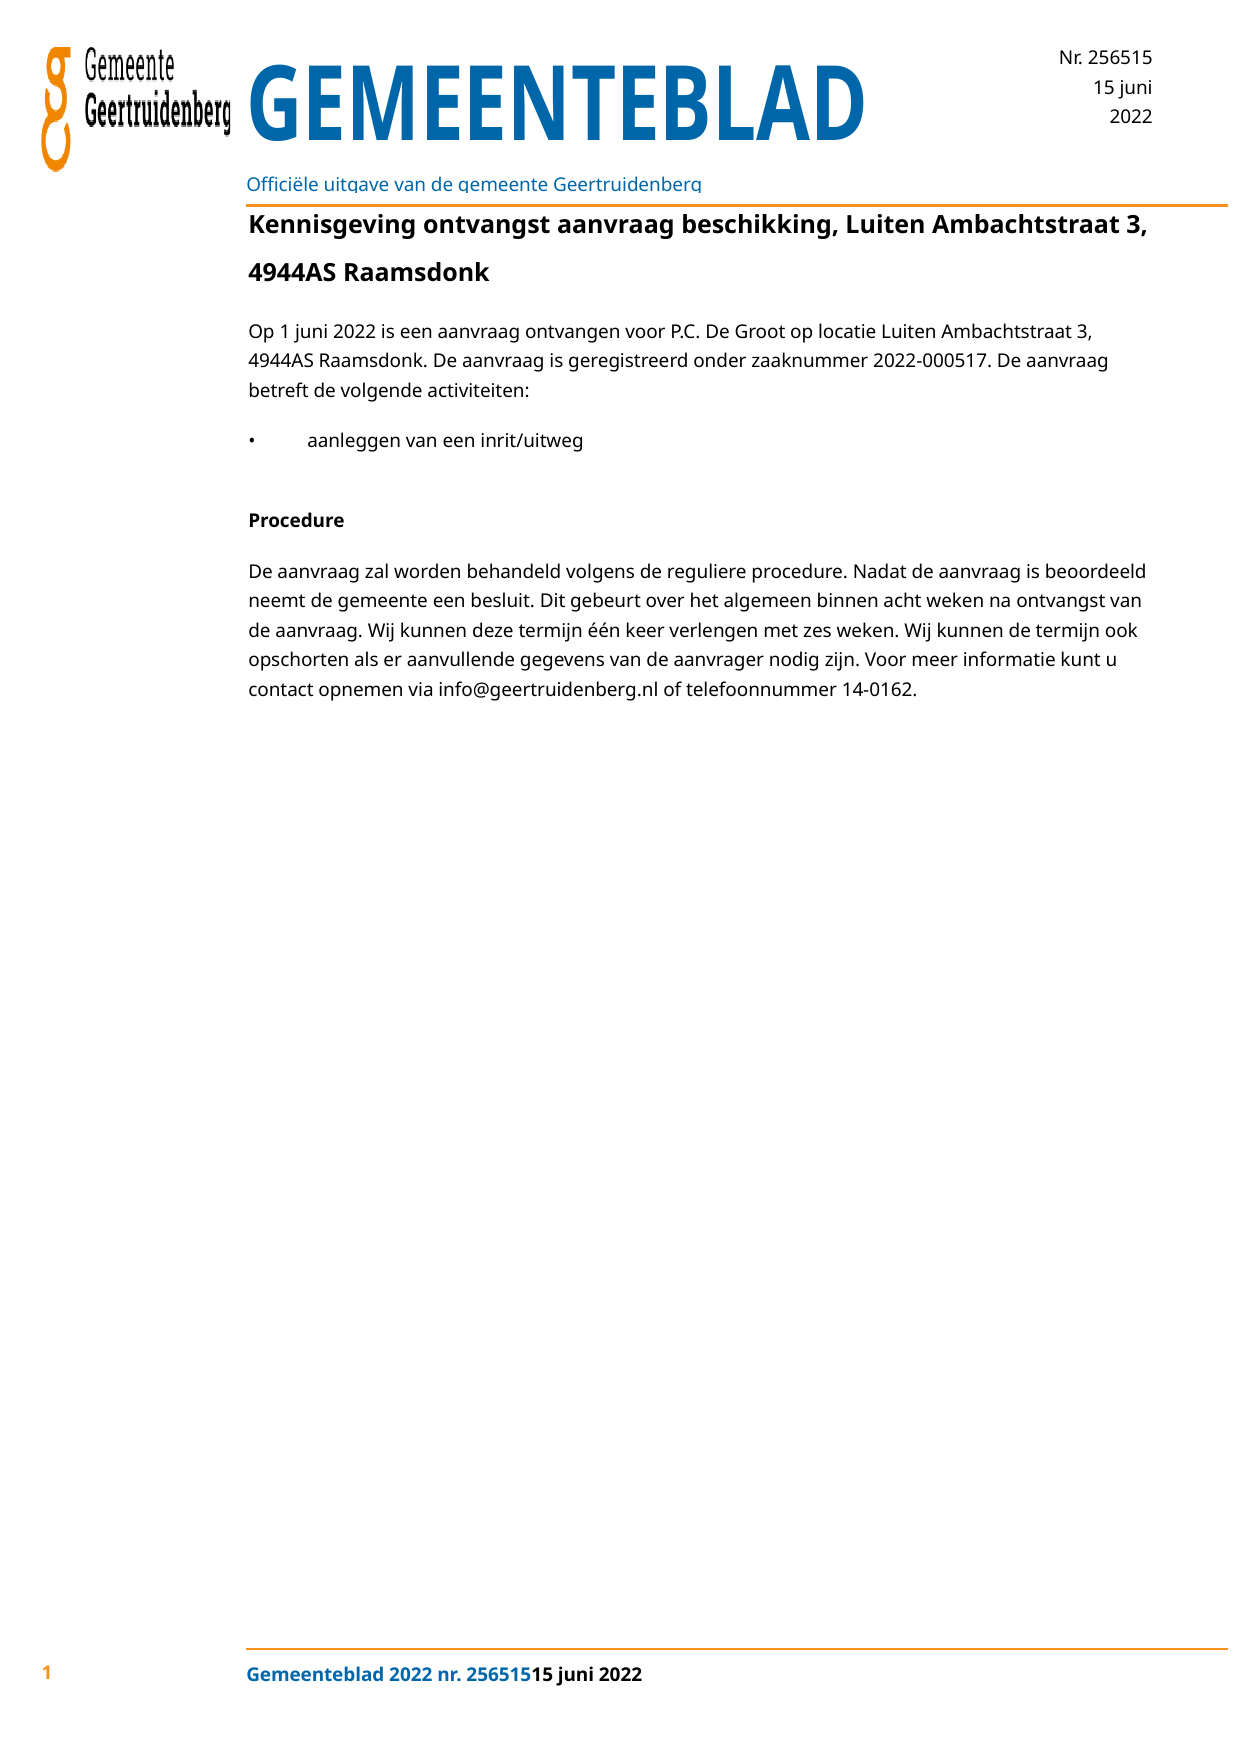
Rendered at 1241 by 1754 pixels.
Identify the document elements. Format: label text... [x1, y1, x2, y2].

text De aanvraag zal worden behandeld volgens de reguliere procedure. Nadat de aanvraag is beoordeeld neemt de gemeente een besluit. Dit gebeurt over het algemeen binnen acht weken na ontvangst van de aanvraag. Wij kunnen deze termijn één keer verlengen met zes weken. Wij kunnen de termijn ook opschorten als er aanvullende gegevens van de aanvrager nodig zijn. Voor meer informatie kunt u contact opnemen via info@geertruidenberg.nl of telefoonnummer 14-0162. [248, 558, 1152, 702]
text Procedure [248, 507, 1152, 533]
text Kennisgeving ontvangst aanvraag beschikking, Luiten Ambachtstraat 3, 4944AS Raamsdonk [248, 207, 1152, 288]
list aanleggen van een inrit/uitweg [248, 427, 1152, 453]
picture [41, 47, 231, 172]
text Op 1 juni 2022 is een aanvraag ontvangen voor P.C. De Groot op locatie Luiten Ambachtstraat 3, 4944AS Raamsdonk. De aanvraag is geregistreerd onder zaaknummer 2022-000517. De aanvraag betreft de volgende activiteiten: [248, 318, 1152, 403]
